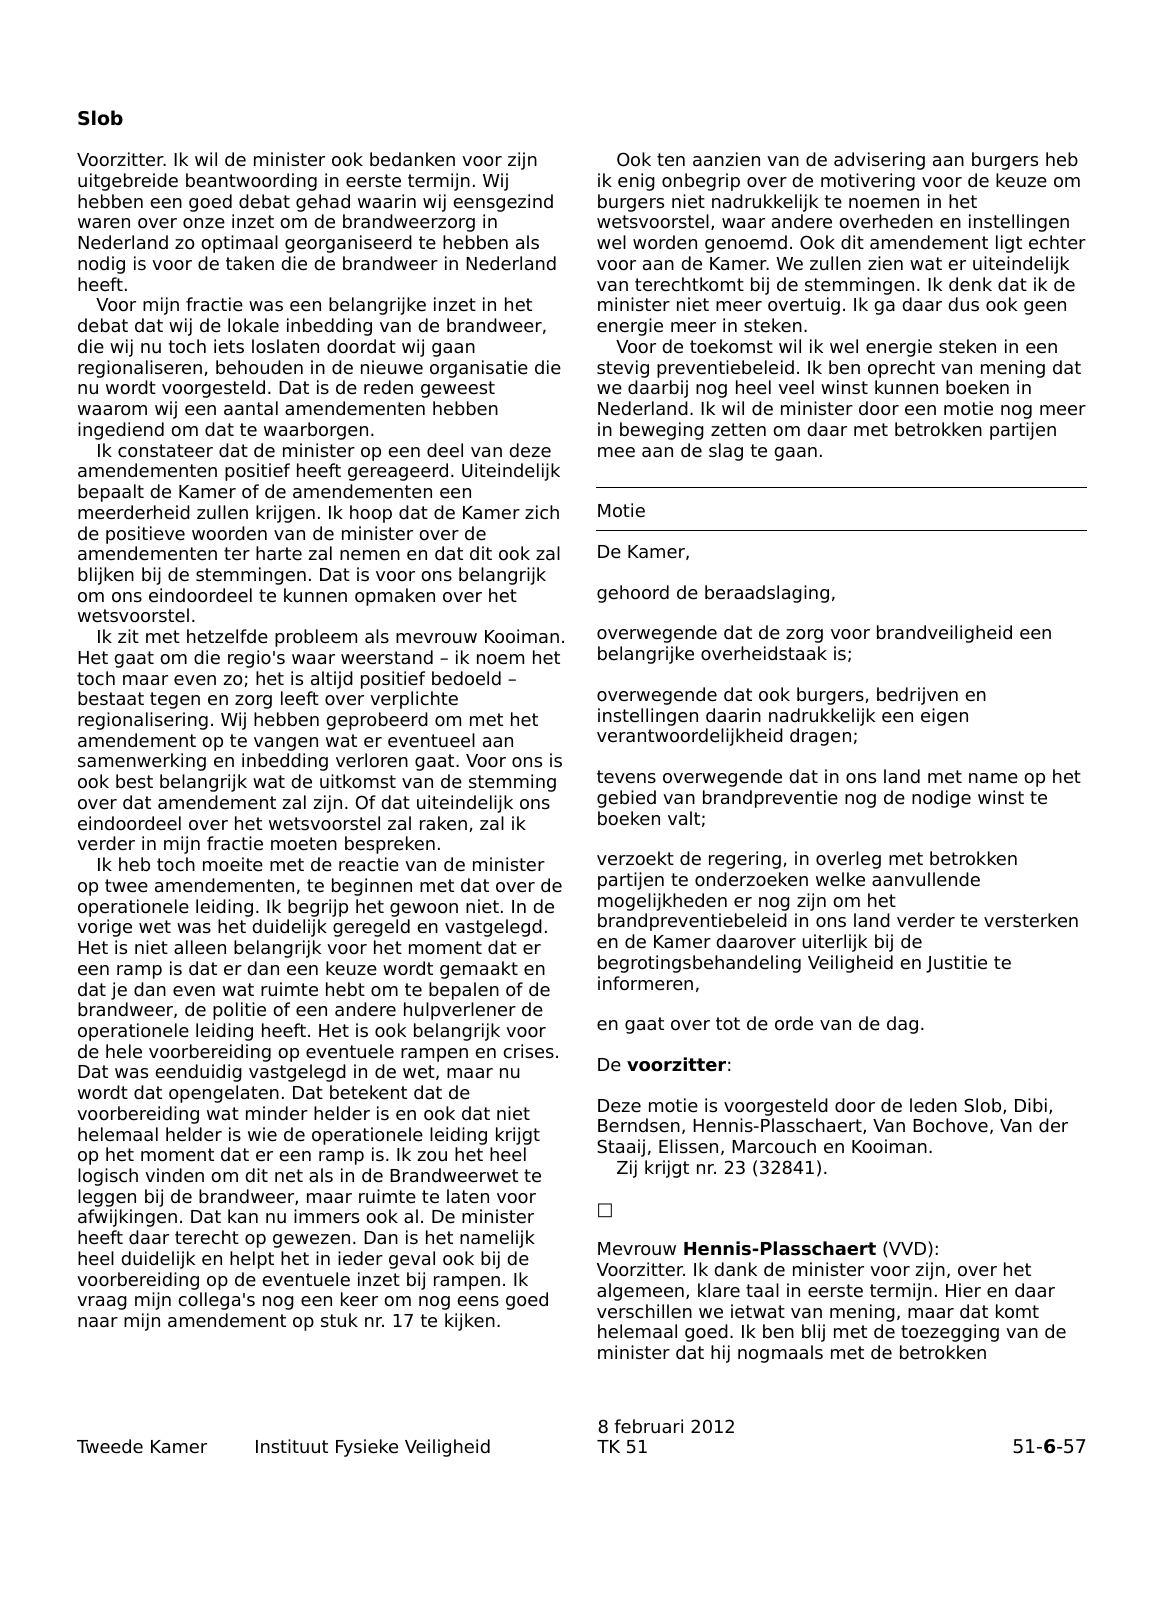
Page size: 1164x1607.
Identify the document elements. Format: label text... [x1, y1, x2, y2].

text en gaat over tot de orde van de dag. [596, 1014, 1087, 1035]
text Ik heb toch moeite met de reactie van de minister op twee amendementen, te beginnen met dat over de operationele leiding. Ik begrijp het gewoon niet. In de vorige wet was het duidelijk geregeld en vastgelegd. Het is niet alleen belangrijk voor het moment dat er een ramp is dat er dan een keuze wordt gemaakt en dat je dan even wat ruimte hebt om te bepalen of de brandweer, de politie of een andere hulpverlener de operationele leiding heeft. Het is ook belangrijk voor de hele voorbereiding op eventuele rampen en crises. Dat was eenduidig vastgelegd in de wet, maar nu wordt dat opengelaten. Dat betekent dat de voorbereiding wat minder helder is en ook dat niet helemaal helder is wie de operationele leiding krijgt op het moment dat er een ramp is. Ik zou het heel logisch vinden om dit net als in de Brandweerwet te leggen bij de brandweer, maar ruimte te laten voor afwijkingen. Dat kan nu immers ook al. De minister heeft daar terecht op gewezen. Dan is het namelijk heel duidelijk en helpt het in ieder geval ook bij de voorbereiding op de eventuele inzet bij rampen. Ik vraag mijn collega's nog een keer om nog eens goed naar mijn amendement op stuk nr. 17 te kijken. [77, 855, 567, 1332]
text overwegende dat ook burgers, bedrijven en instellingen daarin nadrukkelijk een eigen verantwoordelijkheid dragen; [596, 685, 1087, 747]
text Deze motie is voorgesteld door de leden Slob, Dibi, Berndsen, Hennis-Plasschaert, Van Bochove, Van der Staaij, Elissen, Marcouch en Kooiman. [596, 1096, 1087, 1158]
text Voor mijn fractie was een belangrijke inzet in het debat dat wij de lokale inbedding van de brandweer, die wij nu toch iets loslaten doordat wij gaan regionaliseren, behouden in de nieuwe organisatie die nu wordt voorgesteld. Dat is de reden geweest waarom wij een aantal amendementen hebben ingediend om dat te waarborgen. [77, 295, 567, 440]
text □ [596, 1198, 1087, 1219]
text De Kamer, [596, 542, 1087, 562]
text verzoekt de regering, in overleg met betrokken partijen te onderzoeken welke aanvullende mogelijkheden er nog zijn om het brandpreventiebeleid in ons land verder te versterken en de Kamer daarover uiterlijk bij de begrotingsbehandeling Veiligheid en Justitie te informeren, [596, 849, 1087, 994]
text Ik constateer dat de minister op een deel van deze amendementen positief heeft gereageerd. Uiteindelijk bepaalt de Kamer of de amendementen een meerderheid zullen krijgen. Ik hoop dat de Kamer zich de positieve woorden van de minister over de amendementen ter harte zal nemen en dat dit ook zal blijken bij de stemmingen. Dat is voor ons belangrijk om ons eindoordeel te kunnen opmaken over het wetsvoorstel. [77, 440, 567, 627]
text Zij krijgt nr. 23 (32841). [596, 1158, 1087, 1178]
text Voorzitter. Ik wil de minister ook bedanken voor zijn uitgebreide beantwoording in eerste termijn. Wij hebben een goed debat gehad waarin wij eensgezind waren over onze inzet om de brandweerzorg in Nederland zo optimaal georganiseerd te hebben als nodig is voor de taken die de brandweer in Nederland heeft. [77, 150, 567, 295]
text Mevrouw Hennis-Plasschaert (VVD): [596, 1239, 1087, 1260]
text overwegende dat de zorg voor brandveiligheid een belangrijke overheidstaak is; [596, 623, 1087, 665]
text Ik zit met hetzelfde probleem als mevrouw Kooiman. Het gaat om die regio's waar weerstand – ik noem het toch maar even zo; het is altijd positief bedoeld – bestaat tegen en zorg leeft over verplichte regionalisering. Wij hebben geprobeerd om met het amendement op te vangen wat er eventueel aan samenwerking en inbedding verloren gaat. Voor ons is ook best belangrijk wat de uitkomst van de stemming over dat amendement zal zijn. Of dat uiteindelijk ons eindoordeel over het wetsvoorstel zal raken, zal ik verder in mijn fractie moeten bespreken. [77, 627, 567, 855]
text Ook ten aanzien van de advisering aan burgers heb ik enig onbegrip over de motivering voor de keuze om burgers niet nadrukkelijk te noemen in het wetsvoorstel, waar andere overheden en instellingen wel worden genoemd. Ook dit amendement ligt echter voor aan de Kamer. We zullen zien wat er uiteindelijk van terechtkomt bij de stemmingen. Ik denk dat ik de minister niet meer overtuig. Ik ga daar dus ook geen energie meer in steken. [596, 150, 1087, 337]
text Motie [596, 501, 1087, 522]
text Voorzitter. Ik dank de minister voor zijn, over het algemeen, klare taal in eerste termijn. Hier en daar verschillen we ietwat van mening, maar dat komt helemaal goed. Ik ben blij met de toezegging van de minister dat hij nogmaals met de betrokken [596, 1260, 1087, 1364]
text tevens overwegende dat in ons land met name op het gebied van brandpreventie nog de nodige winst te boeken valt; [596, 767, 1087, 829]
text gehoord de beraadslaging, [596, 582, 1087, 603]
text Voor de toekomst wil ik wel energie steken in een stevig preventiebeleid. Ik ben oprecht van mening dat we daarbij nog heel veel winst kunnen boeken in Nederland. Ik wil de minister door een motie nog meer in beweging zetten om daar met betrokken partijen mee aan de slag te gaan. [596, 337, 1087, 461]
text De voorzitter: [596, 1055, 1087, 1076]
